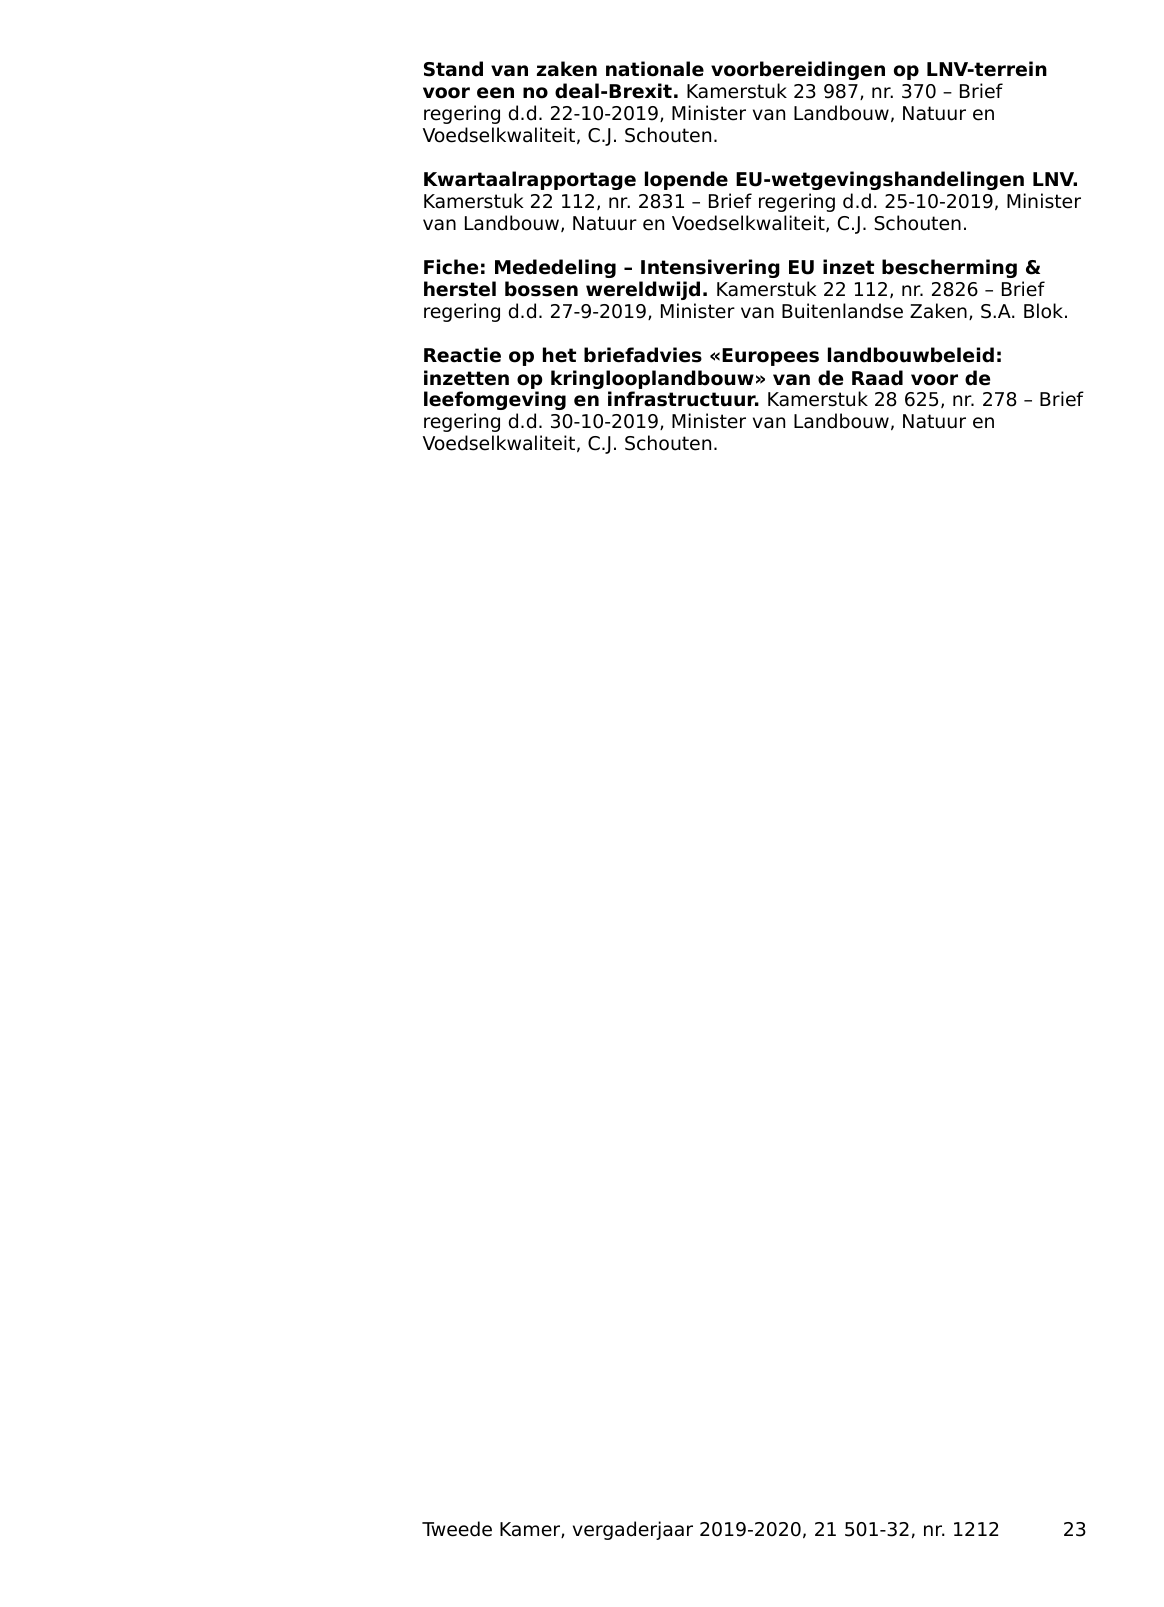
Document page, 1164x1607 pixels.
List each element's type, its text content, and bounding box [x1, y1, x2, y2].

text Fiche: Mededeling – Intensivering EU inzet bescherming & herstel bossen wereldwijd. Kamerstuk 22 112, nr. 2826 – Brief regering d.d. 27-9-2019, Minister van Buitenlandse Zaken, S.A. Blok. [422, 257, 1087, 323]
text Kwartaalrapportage lopende EU-wetgevingshandelingen LNV. Kamerstuk 22 112, nr. 2831 – Brief regering d.d. 25-10-2019, Minister van Landbouw, Natuur en Voedselkwaliteit, C.J. Schouten. [422, 169, 1087, 235]
text Stand van zaken nationale voorbereidingen op LNV-terrein voor een no deal-Brexit. Kamerstuk 23 987, nr. 370 – Brief regering d.d. 22-10-2019, Minister van Landbouw, Natuur en Voedselkwaliteit, C.J. Schouten. [422, 59, 1087, 147]
text Reactie op het briefadvies «Europees landbouwbeleid: inzetten op kringlooplandbouw» van de Raad voor de leefomgeving en infrastructuur. Kamerstuk 28 625, nr. 278 – Brief regering d.d. 30-10-2019, Minister van Landbouw, Natuur en Voedselkwaliteit, C.J. Schouten. [422, 345, 1087, 455]
